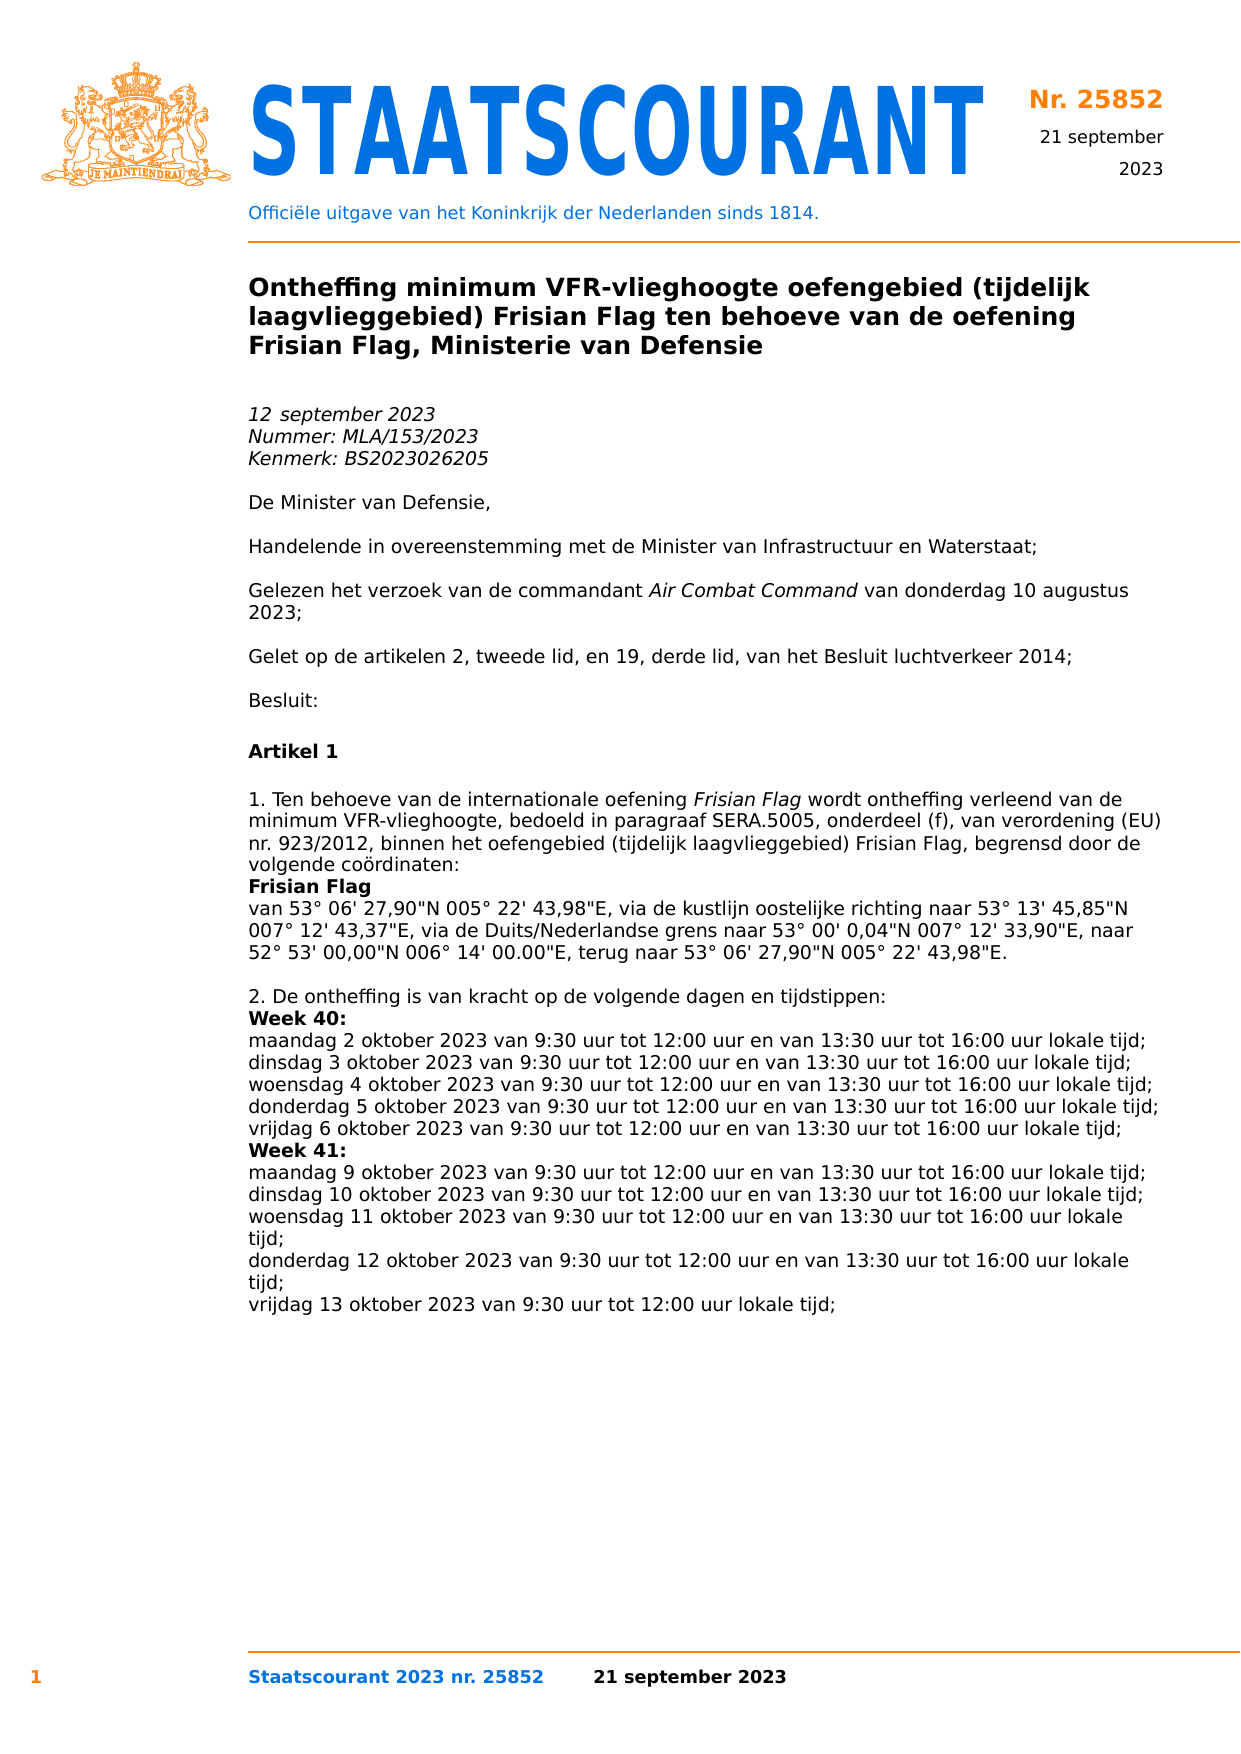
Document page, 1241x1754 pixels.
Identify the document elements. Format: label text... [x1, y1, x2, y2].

text Kenmerk: BS2023026205 [248, 448, 1163, 470]
table_cell 2023 [998, 153, 1240, 203]
text De Minister van Defensie, [248, 492, 1163, 514]
table_cell 21 september [998, 121, 1240, 153]
text 2. De ontheffing is van kracht op de volgende dagen en tijdstippen: [248, 986, 1163, 1008]
table_header Nr. 25852 [998, 62, 1240, 121]
text 1. Ten behoeve van de internationale oefening Frisian Flag wordt ontheffing verleend van de minimum VFR-vlieghoogte, bedoeld in paragraaf SERA.5005, onderdeel (f), van verordening (EU) nr. 923/2012, binnen het oefengebied (tijdelijk laagvlieggebied) Frisian Flag, begrensd door de volgende coördinaten: [248, 788, 1163, 876]
text Week 40: [248, 1008, 1163, 1030]
text van 53° 06' 27,90"N 005° 22' 43,98"E, via de kustlijn oostelijke richting naar 53° 13' 45,85"N 007° 12' 43,37"E, via de Duits/Nederlandse grens naar 53° 00' 0,04"N 007° 12' 33,90"E, naar 52° 53' 00,00"N 006° 14' 00.00"E, terug naar 53° 06' 27,90"N 005° 22' 43,98"E. [248, 898, 1163, 964]
table_header [25, 62, 248, 241]
text vrijdag 13 oktober 2023 van 9:30 uur tot 12:00 uur lokale tijd; [248, 1294, 1163, 1316]
text vrijdag 6 oktober 2023 van 9:30 uur tot 12:00 uur en van 13:30 uur tot 16:00 uur lokale tijd; [248, 1118, 1163, 1140]
text Nummer: MLA/153/2023 [248, 426, 1163, 448]
text donderdag 12 oktober 2023 van 9:30 uur tot 12:00 uur en van 13:30 uur tot 16:00 uur lokale tijd; [248, 1250, 1163, 1294]
table_header STAATSCOURANT [248, 62, 998, 203]
text maandag 9 oktober 2023 van 9:30 uur tot 12:00 uur en van 13:30 uur tot 16:00 uur lokale tijd; [248, 1162, 1163, 1184]
text Gelet op de artikelen 2, tweede lid, en 19, derde lid, van het Besluit luchtverkeer 2014; [248, 646, 1163, 668]
picture [41, 62, 231, 186]
text dinsdag 10 oktober 2023 van 9:30 uur tot 12:00 uur en van 13:30 uur tot 16:00 uur lokale tijd; [248, 1184, 1163, 1206]
text woensdag 4 oktober 2023 van 9:30 uur tot 12:00 uur en van 13:30 uur tot 16:00 uur lokale tijd; [248, 1074, 1163, 1096]
text Besluit: [248, 689, 1163, 711]
text Handelende in overeenstemming met de Minister van Infrastructuur en Waterstaat; [248, 536, 1163, 558]
table_cell Officiële uitgave van het Koninkrijk der Nederlanden sinds 1814. [248, 203, 1240, 241]
text maandag 2 oktober 2023 van 9:30 uur tot 12:00 uur en van 13:30 uur tot 16:00 uur lokale tijd; [248, 1030, 1163, 1052]
text donderdag 5 oktober 2023 van 9:30 uur tot 12:00 uur en van 13:30 uur tot 16:00 uur lokale tijd; [248, 1096, 1163, 1118]
subtitle Ontheffing minimum VFR-vlieghoogte oefengebied (tijdelijk laagvlieggebied) Frisian Flag ten behoeve van de oefening Frisian Flag, Ministerie van Defensie [248, 273, 1163, 361]
text Frisian Flag [248, 876, 1163, 898]
subtitle Artikel 1 [248, 741, 1163, 763]
text dinsdag 3 oktober 2023 van 9:30 uur tot 12:00 uur en van 13:30 uur tot 16:00 uur lokale tijd; [248, 1052, 1163, 1074]
text 12 september 2023 [248, 404, 1163, 426]
text Week 41: [248, 1140, 1163, 1162]
text Gelezen het verzoek van de commandant Air Combat Command van donderdag 10 augustus 2023; [248, 580, 1163, 624]
text woensdag 11 oktober 2023 van 9:30 uur tot 12:00 uur en van 13:30 uur tot 16:00 uur lokale tijd; [248, 1206, 1163, 1250]
